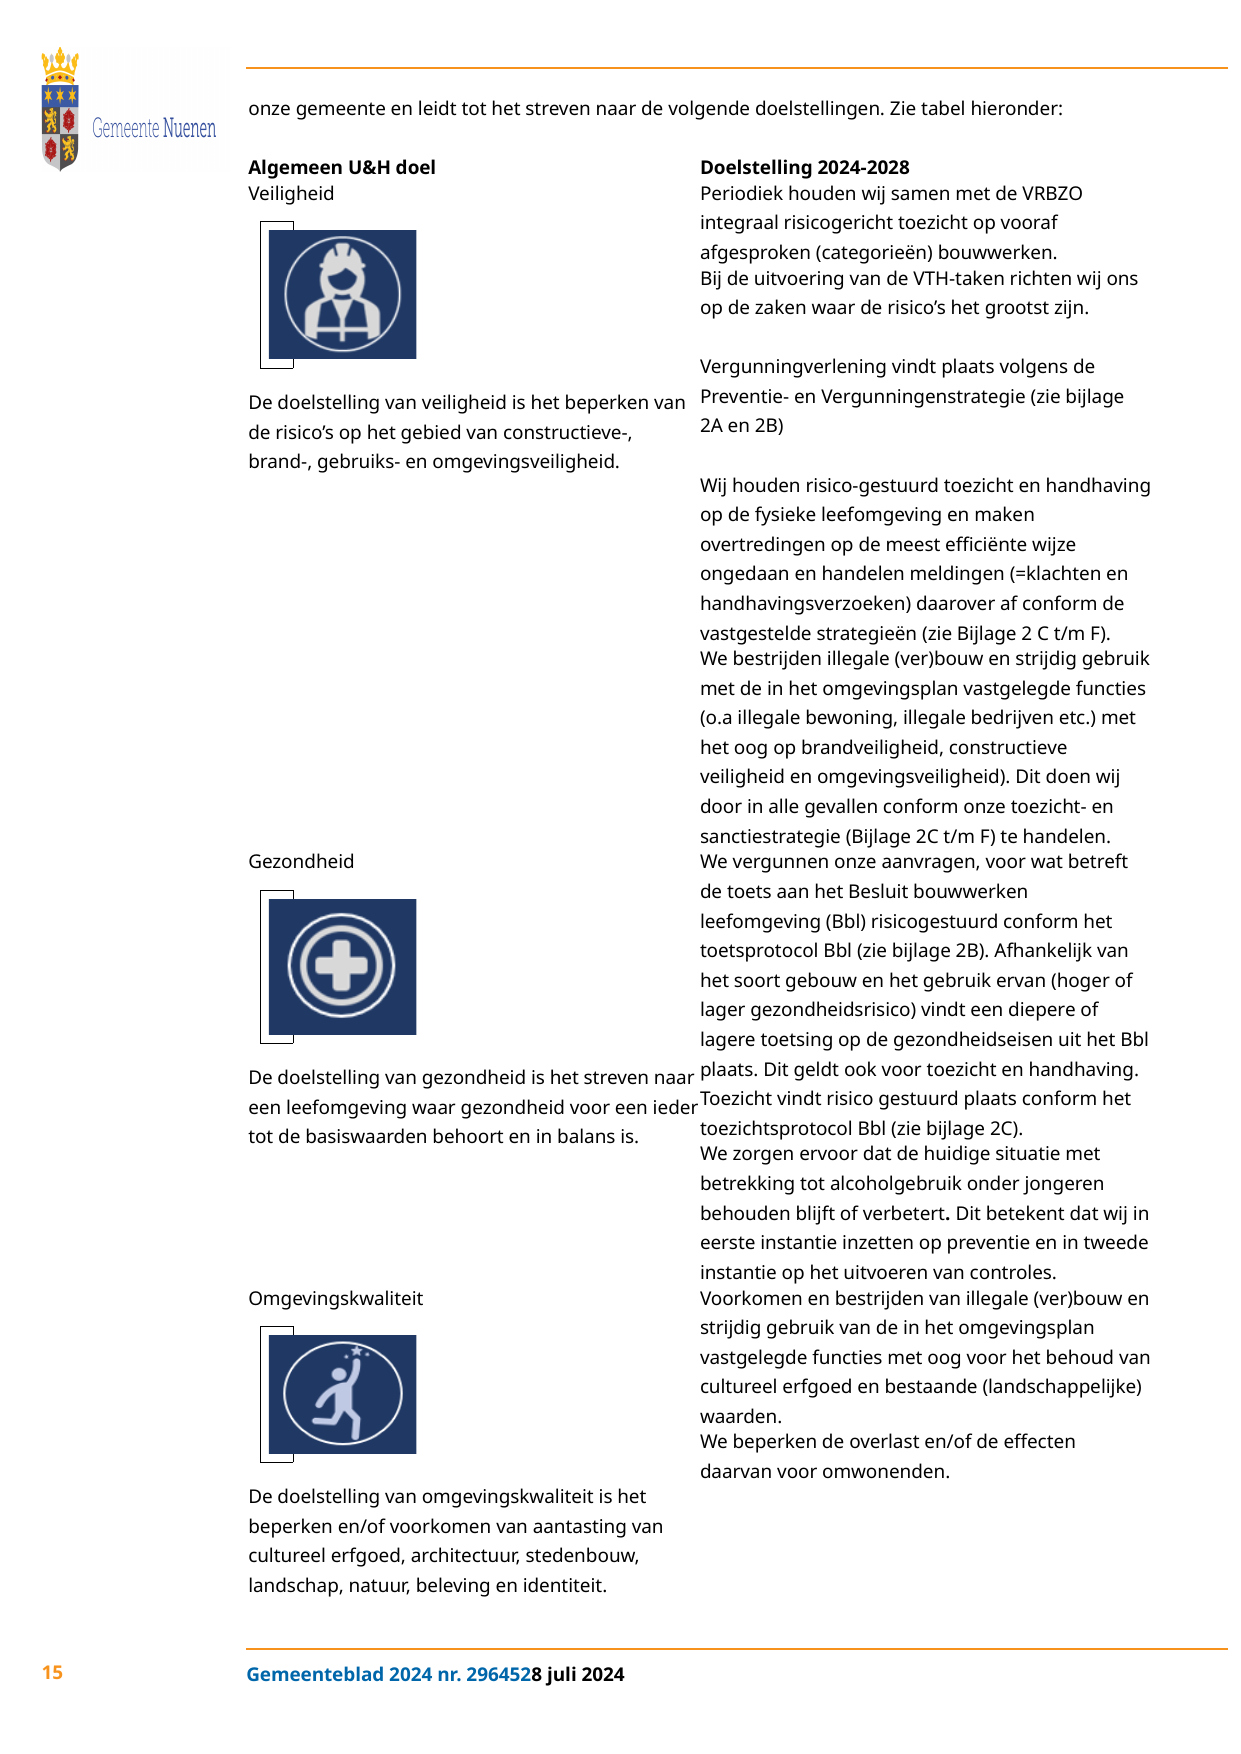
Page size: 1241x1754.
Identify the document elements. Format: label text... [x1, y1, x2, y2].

table_cell Gezondheid De doelstelling van gezondheid is het streven naar een leefomgeving waar gezondheid voor een ieder tot de basiswaarden behoort en in balans is. [248, 849, 700, 1285]
table_cell We zorgen ervoor dat de huidige situatie met betrekking tot alcoholgebruik onder jongeren behouden blijft of verbetert. Dit betekent dat wij in eerste instantie inzetten op preventie en in tweede instantie op het uitvoeren van controles. [700, 1141, 1152, 1285]
table_cell Voorkomen en bestrijden van illegale (ver)bouw en strijdig gebruik van de in het omgevingsplan vastgelegde functies met oog voor het behoud van cultureel erfgoed en bestaande (landschappelijke) waarden. [700, 1285, 1152, 1429]
table_cell We bestrijden illegale (ver)bouw en strijdig gebruik met de in het omgevingsplan vastgelegde functies (o.a illegale bewoning, illegale bedrijven etc.) met het oog op brandveiligheid, constructieve veiligheid en omgevingsveiligheid). Dit doen wij door in alle gevallen conform onze toezicht- en sanctiestrategie (Bijlage 2C t/m F) te handelen. [700, 645, 1152, 849]
picture [41, 47, 231, 172]
picture [268, 899, 417, 1035]
table_header Algemeen U&H doel [248, 154, 700, 180]
table_cell We beperken de overlast en/of de effecten daarvan voor omwonenden. [700, 1429, 1152, 1598]
table_cell Omgevingskwaliteit De doelstelling van omgevingskwaliteit is het beperken en/of voorkomen van aantasting van cultureel erfgoed, architectuur, stedenbouw, landschap, natuur, beleving en identiteit. [248, 1285, 700, 1598]
picture [268, 1335, 417, 1454]
table_cell Veiligheid De doelstelling van veiligheid is het beperken van de risico’s op het gebied van constructieve-, brand-, gebruiks- en omgevingsveiligheid. [248, 180, 700, 849]
text onze gemeente en leidt tot het streven naar de volgende doelstellingen. Zie tabel hieronder: [248, 95, 1152, 121]
picture [268, 230, 417, 359]
table_cell We vergunnen onze aanvragen, voor wat betreft de toets aan het Besluit bouwwerken leefomgeving (Bbl) risicogestuurd conform het toetsprotocol Bbl (zie bijlage 2B). Afhankelijk van het soort gebouw en het gebruik ervan (hoger of lager gezondheidsrisico) vindt een diepere of lagere toetsing op de gezondheidseisen uit het Bbl plaats. Dit geldt ook voor toezicht en handhaving. Toezicht vindt risico gestuurd plaats conform het toezichtsprotocol Bbl (zie bijlage 2C). [700, 849, 1152, 1141]
table_cell Periodiek houden wij samen met de VRBZO integraal risicogericht toezicht op vooraf afgesproken (categorieën) bouwwerken. [700, 180, 1152, 265]
table_header Doelstelling 2024-2028 [700, 154, 1152, 180]
table_cell Bij de uitvoering van de VTH-taken richten wij ons op de zaken waar de risico’s het grootst zijn. Vergunningverlening vindt plaats volgens de Preventie- en Vergunningenstrategie (zie bijlage 2A en 2B) Wij houden risico-gestuurd toezicht en handhaving op de fysieke leefomgeving en maken overtredingen op de meest efficiënte wijze ongedaan en handelen meldingen (=klachten en handhavingsverzoeken) daarover af conform de vastgestelde strategieën (zie Bijlage 2 C t/m F). [700, 265, 1152, 645]
